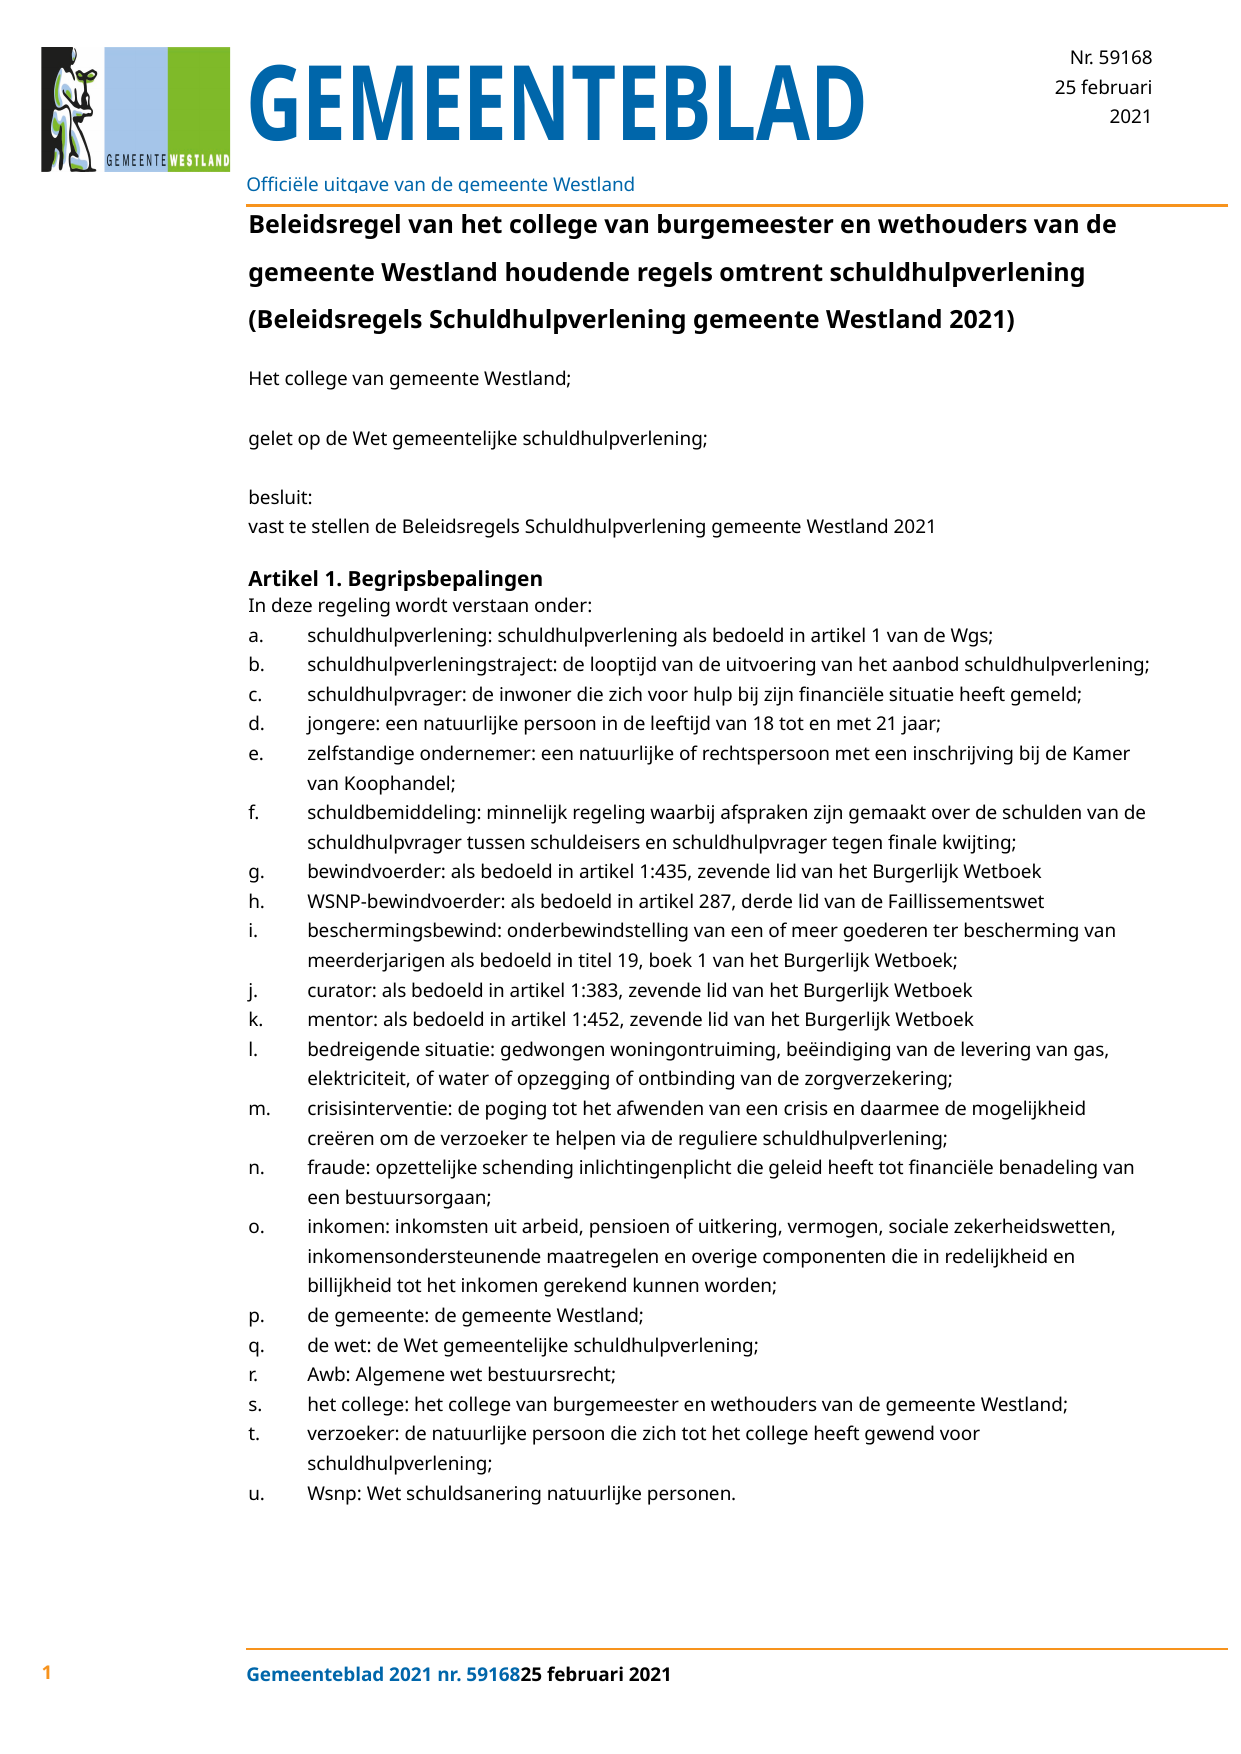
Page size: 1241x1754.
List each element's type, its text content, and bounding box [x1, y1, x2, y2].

text In deze regeling wordt verstaan onder: [248, 592, 1152, 618]
list schuldbemiddeling: minnelijk regeling waarbij afspraken zijn gemaakt over de schulden van de schuldhulpvrager tussen schuldeisers en schuldhulpvrager tegen finale kwijting; [248, 799, 1152, 855]
list de gemeente: de gemeente Westland; [248, 1302, 1152, 1328]
list zelfstandige ondernemer: een natuurlijke of rechtspersoon met een inschrijving bij de Kamer van Koophandel; [248, 740, 1152, 796]
list schuldhulpverlening: schuldhulpverlening als bedoeld in artikel 1 van de Wgs; [248, 622, 1152, 648]
list WSNP-bewindvoerder: als bedoeld in artikel 287, derde lid van de Faillissementswet [248, 888, 1152, 914]
list crisisinterventie: de poging tot het afwenden van een crisis en daarmee de mogelijkheid creëren om de verzoeker te helpen via de reguliere schuldhulpverlening; [248, 1095, 1152, 1151]
list bedreigende situatie: gedwongen woningontruiming, beëindiging van de levering van gas, elektriciteit, of water of opzegging of ontbinding van de zorgverzekering; [248, 1036, 1152, 1091]
list het college: het college van burgemeester en wethouders van de gemeente Westland; [248, 1391, 1152, 1417]
list Awb: Algemene wet bestuursrecht; [248, 1361, 1152, 1387]
list bewindvoerder: als bedoeld in artikel 1:435, zevende lid van het Burgerlijk Wetboek [248, 858, 1152, 884]
picture [41, 47, 231, 172]
list jongere: een natuurlijke persoon in de leeftijd van 18 tot en met 21 jaar; [248, 711, 1152, 736]
list beschermingsbewind: onderbewindstelling van een of meer goederen ter bescherming van meerderjarigen als bedoeld in titel 19, boek 1 van het Burgerlijk Wetboek; [248, 918, 1152, 973]
list schuldhulpverleningstraject: de looptijd van de uitvoering van het aanbod schuldhulpverlening; [248, 651, 1152, 677]
list mentor: als bedoeld in artikel 1:452, zevende lid van het Burgerlijk Wetboek [248, 1006, 1152, 1032]
text gelet op de Wet gemeentelijke schuldhulpverlening; [248, 425, 1152, 450]
list schuldhulpvrager: de inwoner die zich voor hulp bij zijn financiële situatie heeft gemeld; [248, 681, 1152, 707]
list Wsnp: Wet schuldsanering natuurlijke personen. [248, 1480, 1152, 1506]
text vast te stellen de Beleidsregels Schuldhulpverlening gemeente Westland 2021 [248, 513, 1152, 539]
text Artikel 1. Begripsbepalingen [248, 564, 1152, 592]
text Het college van gemeente Westland; [248, 366, 1152, 391]
text besluit: [248, 484, 1152, 509]
list inkomen: inkomsten uit arbeid, pensioen of uitkering, vermogen, sociale zekerheidswetten, inkomensondersteunende maatregelen en overige componenten die in redelijkheid en billijkheid tot het inkomen gerekend kunnen worden; [248, 1213, 1152, 1298]
list de wet: de Wet gemeentelijke schuldhulpverlening; [248, 1332, 1152, 1358]
text Beleidsregel van het college van burgemeester en wethouders van de gemeente Westland houdende regels omtrent schuldhulpverlening (Beleidsregels Schuldhulpverlening gemeente Westland 2021) [248, 207, 1152, 336]
list curator: als bedoeld in artikel 1:383, zevende lid van het Burgerlijk Wetboek [248, 977, 1152, 1003]
list fraude: opzettelijke schending inlichtingenplicht die geleid heeft tot financiële benadeling van een bestuursorgaan; [248, 1154, 1152, 1210]
list verzoeker: de natuurlijke persoon die zich tot het college heeft gewend voor schuldhulpverlening; [248, 1421, 1152, 1476]
